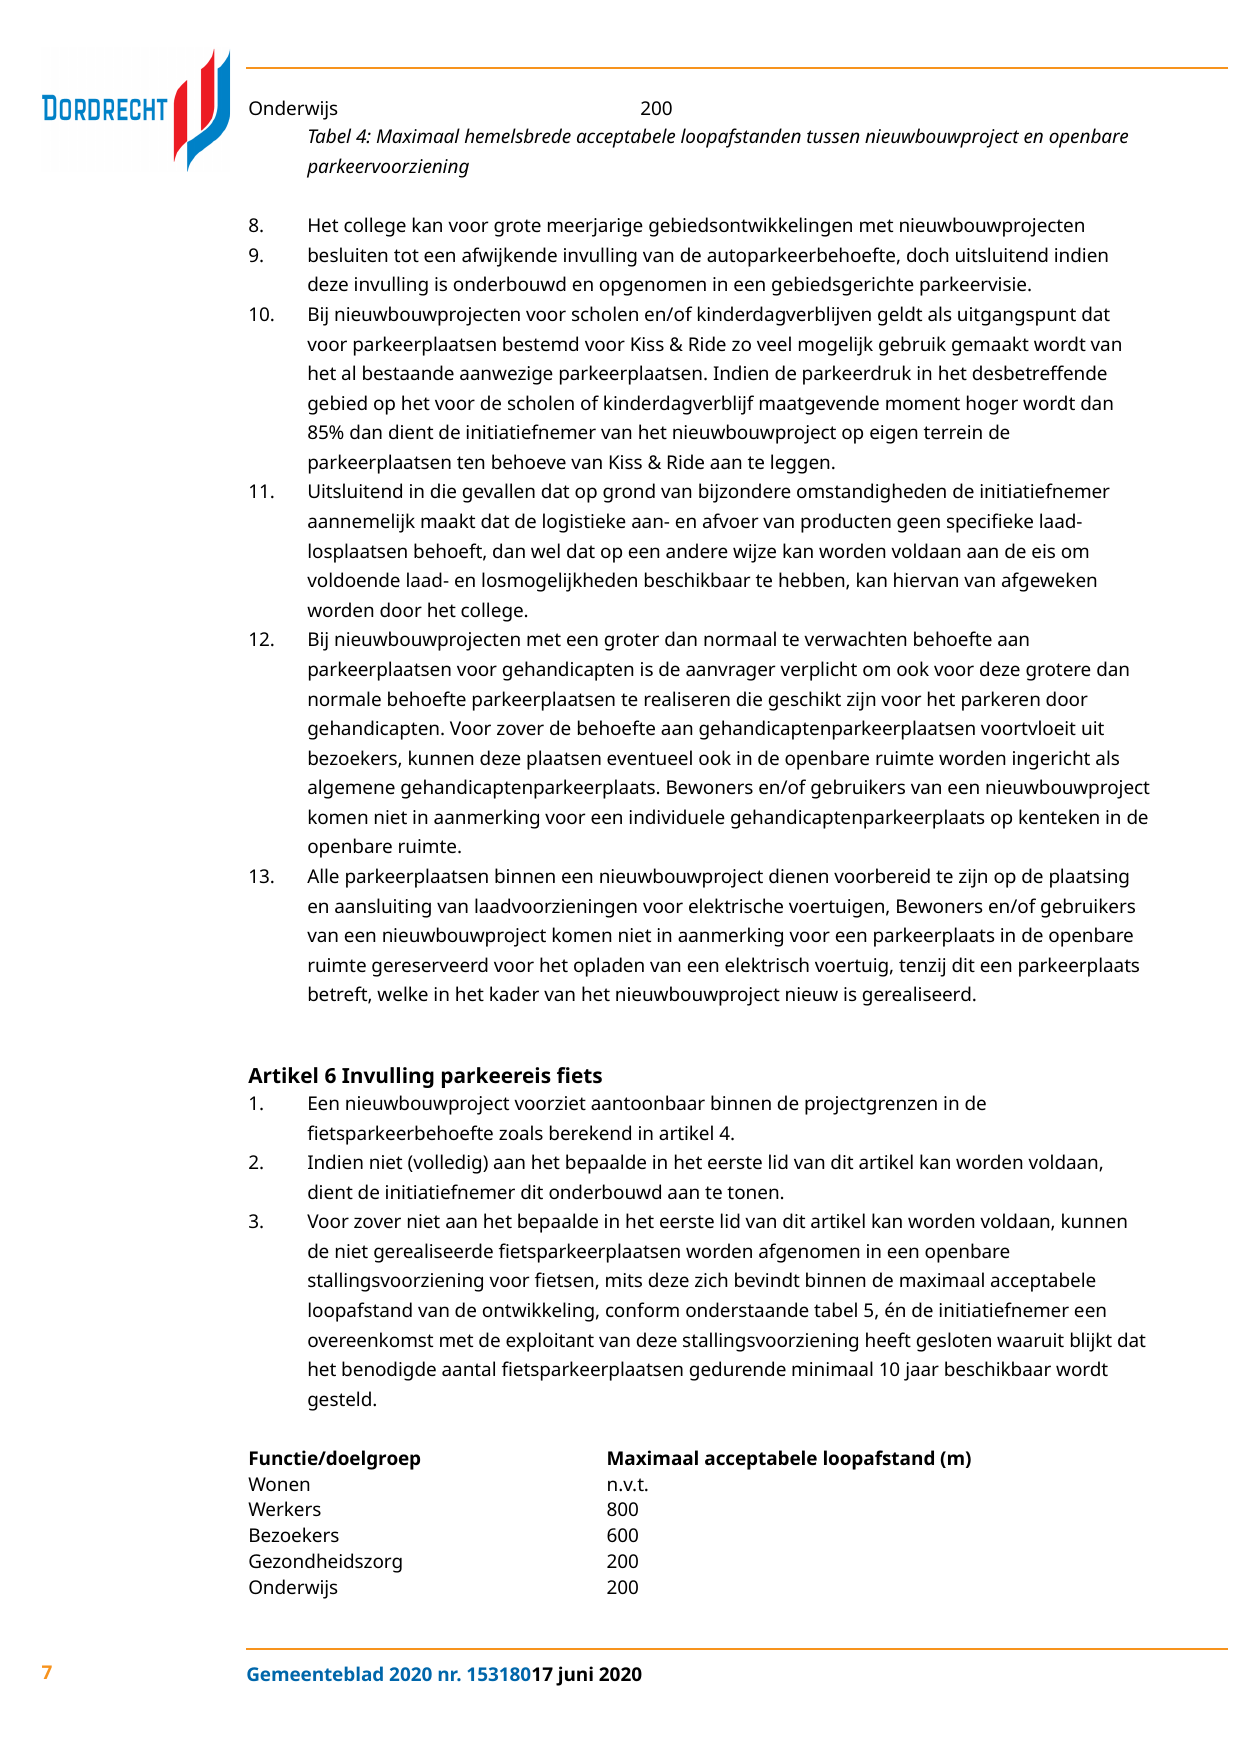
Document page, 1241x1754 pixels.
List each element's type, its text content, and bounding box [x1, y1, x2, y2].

list Alle parkeerplaatsen binnen een nieuwbouwproject dienen voorbereid te zijn op de plaatsing en aansluiting van laadvoorzieningen voor elektrische voertuigen, Bewoners en/of gebruikers van een nieuwbouwproject komen niet in aanmerking voor een parkeerplaats in de openbare ruimte gereserveerd voor het opladen van een elektrisch voertuig, tenzij dit een parkeerplaats betreft, welke in het kader van het nieuwbouwproject nieuw is gerealiseerd. [248, 863, 1152, 1007]
table_cell n.v.t. [606, 1471, 1152, 1497]
table_cell 200 [640, 95, 1152, 121]
table_cell Werkers [248, 1497, 606, 1522]
table_cell 600 [606, 1523, 1152, 1548]
list Tabel 4: Maximaal hemelsbrede acceptabele loopafstanden tussen nieuwbouwproject en openbare parkeervoorziening [248, 124, 1152, 179]
table_cell Onderwijs [248, 1574, 606, 1599]
list Bij nieuwbouwprojecten met een groter dan normaal te verwachten behoefte aan parkeerplaatsen voor gehandicapten is de aanvrager verplicht om ook voor deze grotere dan normale behoefte parkeerplaatsen te realiseren die geschikt zijn voor het parkeren door gehandicapten. Voor zover de behoefte aan gehandicaptenparkeerplaatsen voortvloeit uit bezoekers, kunnen deze plaatsen eventueel ook in de openbare ruimte worden ingericht als algemene gehandicaptenparkeerplaats. Bewoners en/of gebruikers van een nieuwbouwproject komen niet in aanmerking voor een individuele gehandicaptenparkeerplaats op kenteken in de openbare ruimte. [248, 627, 1152, 859]
table_header Maximaal acceptabele loopafstand (m) [606, 1445, 1152, 1471]
list Uitsluitend in die gevallen dat op grond van bijzondere omstandigheden de initiatiefnemer aannemelijk maakt dat de logistieke aan- en afvoer van producten geen specifieke laad- losplaatsen behoeft, dan wel dat op een andere wijze kan worden voldaan aan de eis om voldoende laad- en losmogelijkheden beschikbaar te hebben, kan hiervan van afgeweken worden door het college. [248, 479, 1152, 623]
table_cell 800 [606, 1497, 1152, 1522]
table_cell Gezondheidszorg [248, 1548, 606, 1574]
table_cell Onderwijs [248, 95, 640, 121]
table_cell 200 [606, 1574, 1152, 1599]
list besluiten tot een afwijkende invulling van de autoparkeerbehoefte, doch uitsluitend indien deze invulling is onderbouwd en opgenomen in een gebiedsgerichte parkeervisie. [248, 242, 1152, 297]
list Het college kan voor grote meerjarige gebiedsontwikkelingen met nieuwbouwprojecten [248, 212, 1152, 238]
list Indien niet (volledig) aan het bepaalde in het eerste lid van dit artikel kan worden voldaan, dient de initiatiefnemer dit onderbouwd aan te tonen. [248, 1149, 1152, 1204]
list Voor zover niet aan het bepaalde in het eerste lid van dit artikel kan worden voldaan, kunnen de niet gerealiseerde fietsparkeerplaatsen worden afgenomen in een openbare stallingsvoorziening voor fietsen, mits deze zich bevindt binnen de maximaal acceptabele loopafstand van de ontwikkeling, conform onderstaande tabel 5, én de initiatiefnemer een overeenkomst met de exploitant van deze stallingsvoorziening heeft gesloten waaruit blijkt dat het benodigde aantal fietsparkeerplaatsen gedurende minimaal 10 jaar beschikbaar wordt gesteld. [248, 1208, 1152, 1412]
table_cell 200 [606, 1548, 1152, 1574]
table_header Functie/doelgroep [248, 1445, 606, 1471]
list Bij nieuwbouwprojecten voor scholen en/of kinderdagverblijven geldt als uitgangspunt dat voor parkeerplaatsen bestemd voor Kiss & Ride zo veel mogelijk gebruik gemaakt wordt van het al bestaande aanwezige parkeerplaatsen. Indien de parkeerdruk in het desbetreffende gebied op het voor de scholen of kinderdagverblijf maatgevende moment hoger wordt dan 85% dan dient de initiatiefnemer van het nieuwbouwproject op eigen terrein de parkeerplaatsen ten behoeve van Kiss & Ride aan te leggen. [248, 301, 1152, 475]
list Een nieuwbouwproject voorziet aantoonbaar binnen de projectgrenzen in de fietsparkeerbehoefte zoals berekend in artikel 4. [248, 1090, 1152, 1145]
table_cell Bezoekers [248, 1523, 606, 1548]
table_cell Wonen [248, 1471, 606, 1497]
picture [41, 47, 231, 172]
text Artikel 6 Invulling parkeereis fiets [248, 1062, 1152, 1090]
